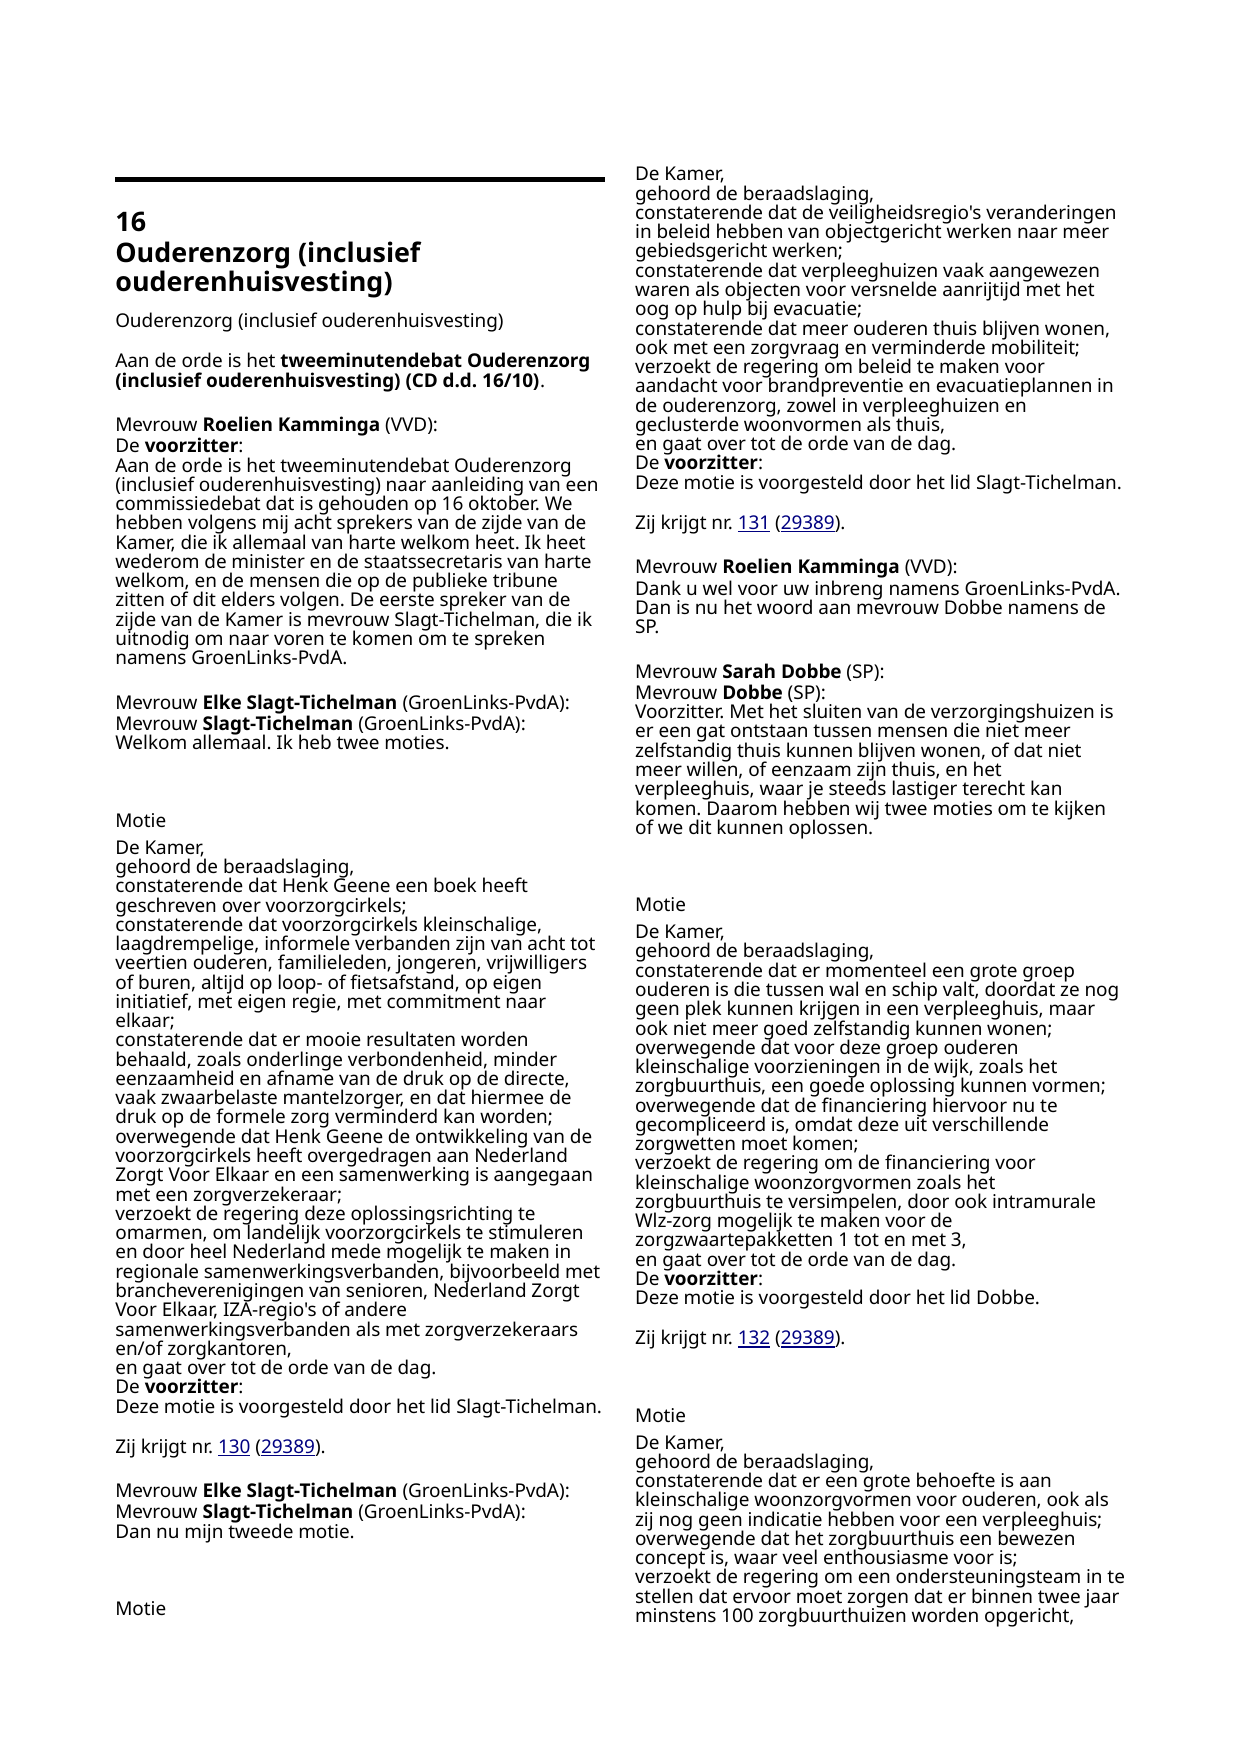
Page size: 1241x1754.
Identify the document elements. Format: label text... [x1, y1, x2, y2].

text Mevrouw Dobbe (SP): [635, 684, 1125, 703]
text De Kamer, [635, 1434, 1125, 1453]
text 16 [115, 203, 605, 239]
text constaterende dat de veiligheidsregio's veranderingen in beleid hebben van objectgericht werken naar meer gebiedsgericht werken; [635, 204, 1125, 262]
text verzoekt de regering om de financiering voor kleinschalige woonzorgvormen zoals het zorgbuurthuis te versimpelen, door ook intramurale Wlz-zorg mogelijk te maken voor de zorgzwaartepakketten 1 tot en met 3, [635, 1154, 1125, 1251]
text Motie [115, 1595, 605, 1621]
text constaterende dat er een grote behoefte is aan kleinschalige woonzorgvormen voor ouderen, ook als zij nog geen indicatie hebben voor een verpleeghuis; [635, 1472, 1125, 1530]
text Motie [635, 1402, 1125, 1428]
text constaterende dat Henk Geene een boek heeft geschreven over voorzorgcirkels; [115, 877, 605, 916]
text Dank u wel voor uw inbreng namens GroenLinks-PvdA. Dan is nu het woord aan mevrouw Dobbe namens de SP. [635, 579, 1125, 637]
text Mevrouw Roelien Kamminga (VVD): [115, 412, 605, 437]
text Mevrouw Slagt-Tichelman (GroenLinks-PvdA): [115, 1503, 605, 1523]
text overwegende dat Henk Geene de ontwikkeling van de voorzorgcirkels heeft overgedragen aan Nederland Zorgt Voor Elkaar en een samenwerking is aangegaan met een zorgverzekeraar; [115, 1128, 605, 1205]
text De Kamer, [635, 165, 1125, 184]
text Deze motie is voorgesteld door het lid Slagt-Tichelman. [635, 474, 1125, 493]
text constaterende dat verpleeghuizen vaak aangewezen waren als objecten voor versnelde aanrijtijd met het oog op hulp bij evacuatie; [635, 262, 1125, 319]
text gehoord de beraadslaging, [635, 1453, 1125, 1472]
text Motie [635, 891, 1125, 917]
text gehoord de beraadslaging, [635, 942, 1125, 962]
text Mevrouw Slagt-Tichelman (GroenLinks-PvdA): [115, 715, 605, 734]
text overwegende dat de financiering hiervoor nu te gecompliceerd is, omdat deze uit verschillende zorgwetten moet komen; [635, 1097, 1125, 1154]
text Dan nu mijn tweede motie. [115, 1523, 605, 1542]
text gehoord de beraadslaging, [635, 184, 1125, 204]
text De voorzitter: [115, 437, 605, 457]
text verzoekt de regering deze oplossingsrichting te omarmen, om landelijk voorzorgcirkels te stimuleren en door heel Nederland mede mogelijk te maken in regionale samenwerkingsverbanden, bijvoorbeeld met brancheverenigingen van senioren, Nederland Zorgt Voor Elkaar, IZA-regio's of andere samenwerkingsverbanden als met zorgverzekeraars en/of zorgkantoren, [115, 1205, 605, 1359]
text en gaat over tot de orde van de dag. [635, 435, 1125, 454]
text en gaat over tot de orde van de dag. [115, 1359, 605, 1378]
text Mevrouw Roelien Kamminga (VVD): [635, 554, 1125, 579]
text De Kamer, [635, 923, 1125, 942]
text Mevrouw Elke Slagt-Tichelman (GroenLinks-PvdA): [115, 689, 605, 715]
text Zij krijgt nr. 131 (29389). [635, 514, 1125, 533]
text Ouderenzorg (inclusief ouderenhuisvesting) [115, 312, 605, 332]
text constaterende dat er momenteel een grote groep ouderen is die tussen wal en schip valt, doordat ze nog geen plek kunnen krijgen in een verpleeghuis, maar ook niet meer goed zelfstandig kunnen wonen; [635, 962, 1125, 1039]
text Zij krijgt nr. 130 (29389). [115, 1438, 605, 1457]
text De voorzitter: [635, 1270, 1125, 1289]
text overwegende dat het zorgbuurthuis een bewezen concept is, waar veel enthousiasme voor is; [635, 1530, 1125, 1568]
text constaterende dat meer ouderen thuis blijven wonen, ook met een zorgvraag en verminderde mobiliteit; [635, 319, 1125, 358]
text Zij krijgt nr. 132 (29389). [635, 1329, 1125, 1348]
text verzoekt de regering om een ondersteuningsteam in te stellen dat ervoor moet zorgen dat er binnen twee jaar minstens 100 zorgbuurthuizen worden opgericht, [635, 1568, 1125, 1626]
text De Kamer, [115, 839, 605, 858]
text Voorzitter. Met het sluiten van de verzorgingshuizen is er een gat ontstaan tussen mensen die niet meer zelfstandig thuis kunnen blijven wonen, of dat niet meer willen, of eenzaam zijn thuis, en het verpleeghuis, waar je steeds lastiger terecht kan komen. Daarom hebben wij twee moties om te kijken of we dit kunnen oplossen. [635, 703, 1125, 838]
text verzoekt de regering om beleid te maken voor aandacht voor brandpreventie en evacuatieplannen in de ouderenzorg, zowel in verpleeghuizen en geclusterde woonvormen als thuis, [635, 358, 1125, 435]
text Mevrouw Sarah Dobbe (SP): [635, 658, 1125, 684]
text Motie [115, 807, 605, 833]
text Deze motie is voorgesteld door het lid Slagt-Tichelman. [115, 1398, 605, 1417]
text De voorzitter: [635, 454, 1125, 474]
text constaterende dat er mooie resultaten worden behaald, zoals onderlinge verbondenheid, minder eenzaamheid en afname van de druk op de directe, vaak zwaarbelaste mantelzorger, en dat hiermee de druk op de formele zorg verminderd kan worden; [115, 1031, 605, 1128]
text constaterende dat voorzorgcirkels kleinschalige, laagdrempelige, informele verbanden zijn van acht tot veertien ouderen, familieleden, jongeren, vrijwilligers of buren, altijd op loop- of fietsafstand, op eigen initiatief, met eigen regie, met commitment naar elkaar; [115, 916, 605, 1031]
text Deze motie is voorgesteld door het lid Dobbe. [635, 1289, 1125, 1308]
text overwegende dat voor deze groep ouderen kleinschalige voorzieningen in de wijk, zoals het zorgbuurthuis, een goede oplossing kunnen vormen; [635, 1039, 1125, 1097]
text Welkom allemaal. Ik heb twee moties. [115, 734, 605, 754]
text De voorzitter: [115, 1378, 605, 1398]
text Aan de orde is het tweeminutendebat Ouderenzorg (inclusief ouderenhuisvesting) (CD d.d. 16/10). [115, 352, 605, 391]
text Ouderenzorg (inclusief ouderenhuisvesting) [115, 239, 605, 312]
text en gaat over tot de orde van de dag. [635, 1251, 1125, 1270]
text Mevrouw Elke Slagt-Tichelman (GroenLinks-PvdA): [115, 1478, 605, 1503]
text Aan de orde is het tweeminutendebat Ouderenzorg (inclusief ouderenhuisvesting) naar aanleiding van een commissiedebat dat is gehouden op 16 oktober. We hebben volgens mij acht sprekers van de zijde van de Kamer, die ik allemaal van harte welkom heet. Ik heet wederom de minister en de staatssecretaris van harte welkom, en de mensen die op de publieke tribune zitten of dit elders volgen. De eerste spreker van de zijde van de Kamer is mevrouw Slagt-Tichelman, die ik uitnodig om naar voren te komen om te spreken namens GroenLinks-PvdA. [115, 457, 605, 668]
text gehoord de beraadslaging, [115, 858, 605, 877]
